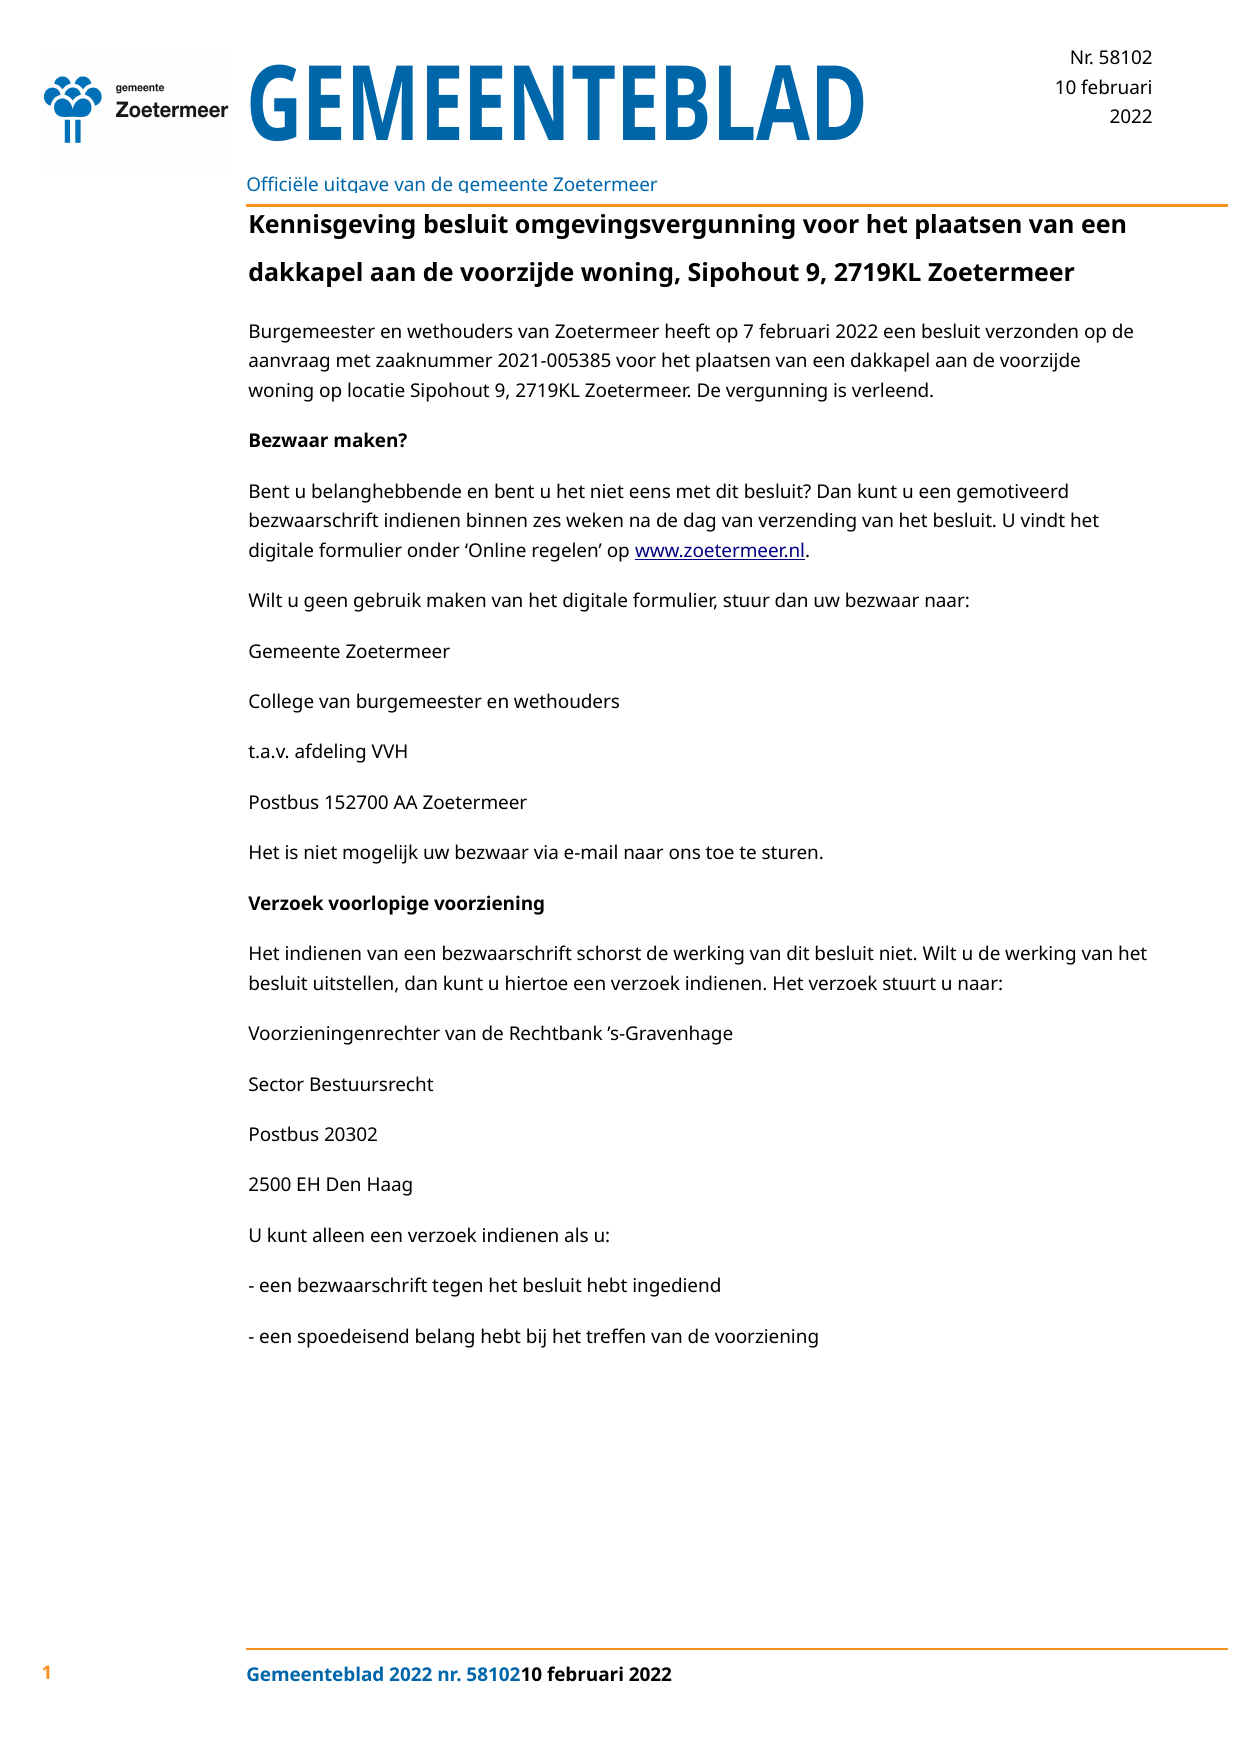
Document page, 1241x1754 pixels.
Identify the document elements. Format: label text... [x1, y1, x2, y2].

text Bent u belanghebbende en bent u het niet eens met dit besluit? Dan kunt u een gemotiveerd bezwaarschrift indienen binnen zes weken na de dag van verzending van het besluit. U vindt het digitale formulier onder ‘Online regelen’ op www.zoetermeer.nl. [248, 478, 1152, 563]
text t.a.v. afdeling VVH [248, 739, 1152, 764]
text Voorzieningenrechter van de Rechtbank ’s-Gravenhage [248, 1020, 1152, 1046]
text Wilt u geen gebruik maken van het digitale formulier, stuur dan uw bezwaar naar: [248, 587, 1152, 613]
text U kunt alleen een verzoek indienen als u: [248, 1222, 1152, 1248]
text - een bezwaarschrift tegen het besluit hebt ingediend [248, 1272, 1152, 1298]
text Kennisgeving besluit omgevingsvergunning voor het plaatsen van een dakkapel aan de voorzijde woning, Sipohout 9, 2719KL Zoetermeer [248, 207, 1152, 288]
text Het indienen van een bezwaarschrift schorst de werking van dit besluit niet. Wilt u de werking van het besluit uitstellen, dan kunt u hiertoe een verzoek indienen. Het verzoek stuurt u naar: [248, 940, 1152, 996]
text Bezwaar maken? [248, 427, 1152, 453]
text Het is niet mogelijk uw bezwaar via e-mail naar ons toe te sturen. [248, 839, 1152, 865]
text 2500 EH Den Haag [248, 1172, 1152, 1197]
text College van burgemeester en wethouders [248, 688, 1152, 714]
picture [41, 47, 231, 172]
text Gemeente Zoetermeer [248, 638, 1152, 664]
text Sector Bestuursrecht [248, 1071, 1152, 1097]
text Burgemeester en wethouders van Zoetermeer heeft op 7 februari 2022 een besluit verzonden op de aanvraag met zaaknummer 2021-005385 voor het plaatsen van een dakkapel aan de voorzijde woning op locatie Sipohout 9, 2719KL Zoetermeer. De vergunning is verleend. [248, 318, 1152, 403]
text Postbus 20302 [248, 1121, 1152, 1147]
text Verzoek voorlopige voorziening [248, 890, 1152, 916]
text - een spoedeisend belang hebt bij het treffen van de voorziening [248, 1323, 1152, 1349]
text Postbus 152700 AA Zoetermeer [248, 789, 1152, 815]
